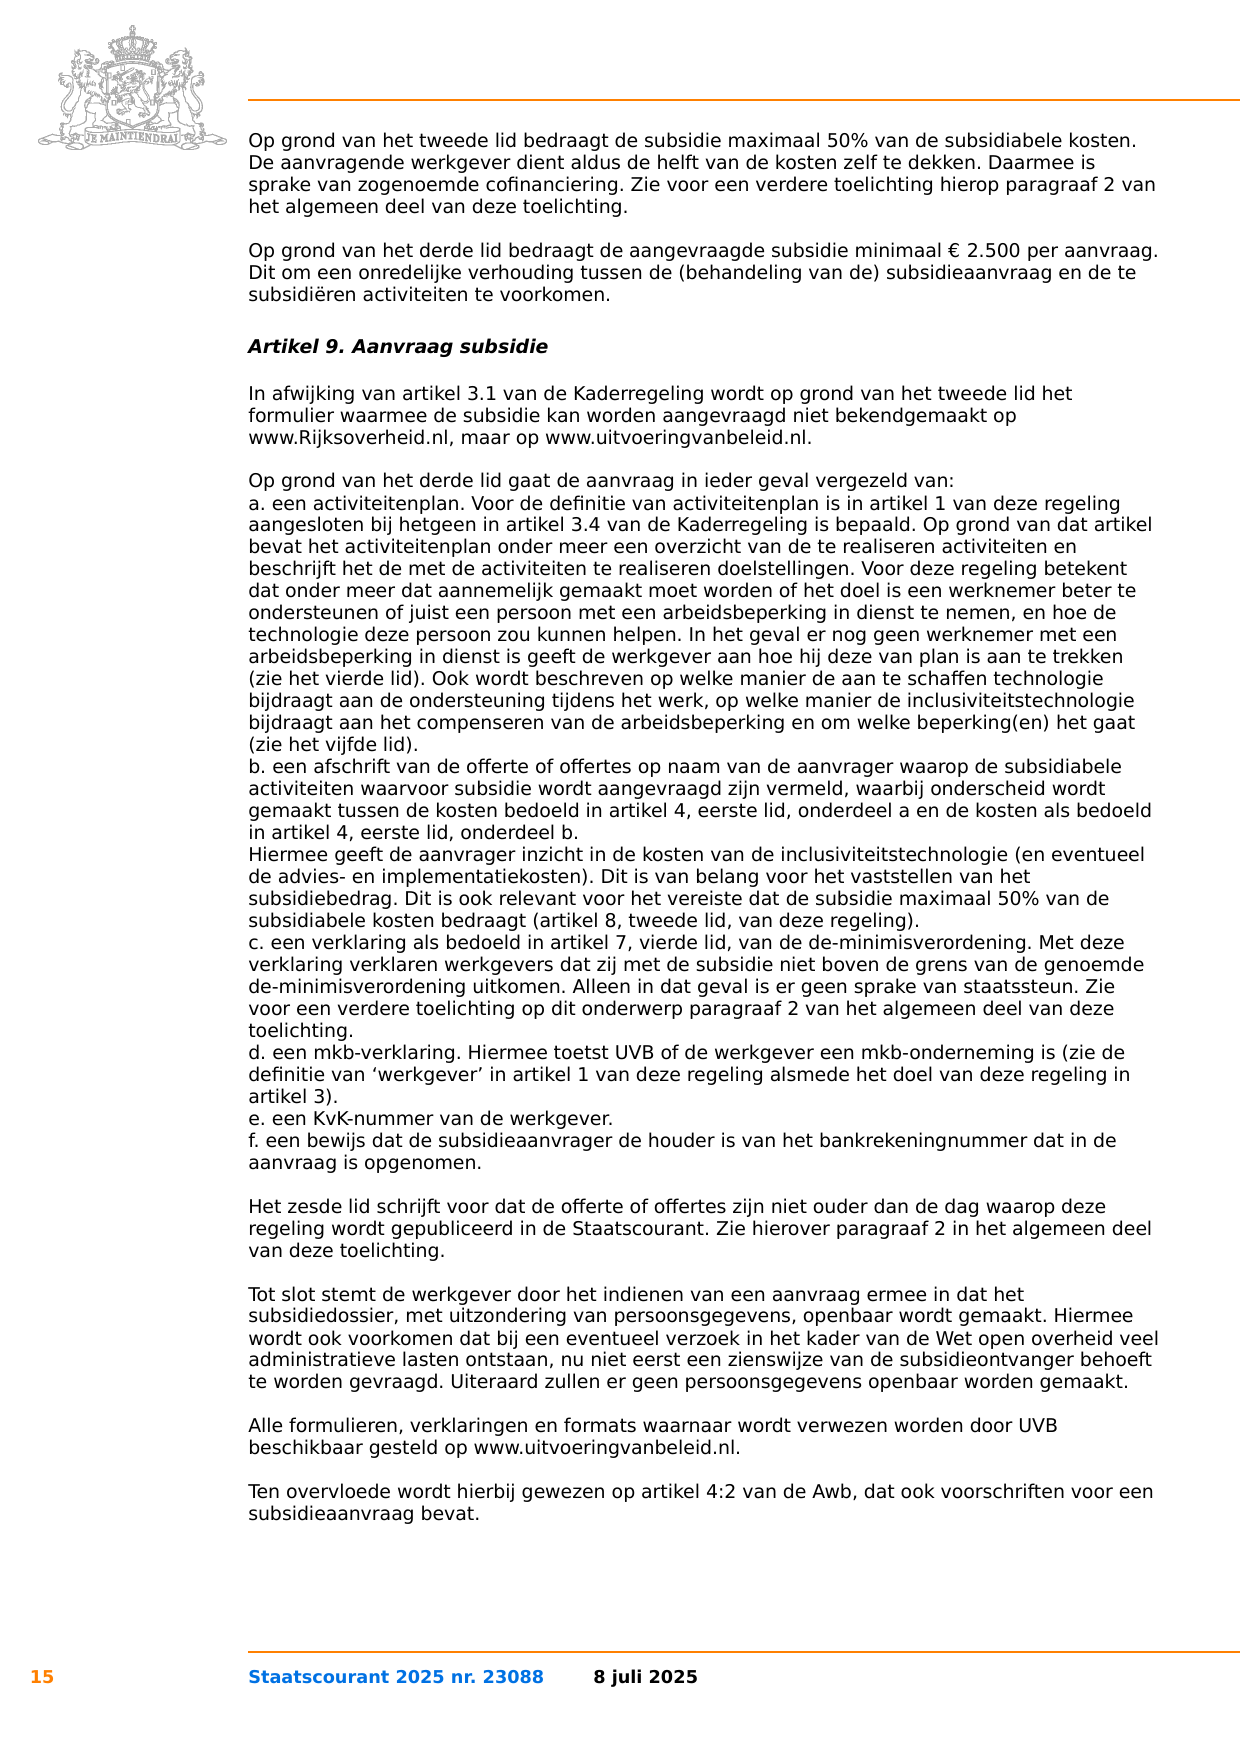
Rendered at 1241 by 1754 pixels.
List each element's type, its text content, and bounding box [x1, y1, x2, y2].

text Het zesde lid schrijft voor dat de offerte of offertes zijn niet ouder dan de dag waarop deze regeling wordt gepubliceerd in de Staatscourant. Zie hierover paragraaf 2 in het algemeen deel van deze toelichting. [248, 1196, 1163, 1262]
text b. een afschrift van de offerte of offertes op naam van de aanvrager waarop de subsidiabele activiteiten waarvoor subsidie wordt aangevraagd zijn vermeld, waarbij onderscheid wordt gemaakt tussen de kosten bedoeld in artikel 4, eerste lid, onderdeel a en de kosten als bedoeld in artikel 4, eerste lid, onderdeel b. [248, 756, 1163, 844]
text c. een verklaring als bedoeld in artikel 7, vierde lid, van de de-minimisverordening. Met deze verklaring verklaren werkgevers dat zij met de subsidie niet boven de grens van de genoemde de-minimisverordening uitkomen. Alleen in dat geval is er geen sprake van staatssteun. Zie voor een verdere toelichting op dit onderwerp paragraaf 2 van het algemeen deel van deze toelichting. [248, 932, 1163, 1042]
text Alle formulieren, verklaringen en formats waarnaar wordt verwezen worden door UVB beschikbaar gesteld op www.uitvoeringvanbeleid.nl. [248, 1415, 1163, 1459]
text Op grond van het tweede lid bedraagt de subsidie maximaal 50% van de subsidiabele kosten. De aanvragende werkgever dient aldus de helft van de kosten zelf te dekken. Daarmee is sprake van zogenoemde cofinanciering. Zie voor een verdere toelichting hierop paragraaf 2 van het algemeen deel van deze toelichting. [248, 130, 1163, 218]
picture [38, 25, 227, 150]
text Op grond van het derde lid bedraagt de aangevraagde subsidie minimaal € 2.500 per aanvraag. Dit om een onredelijke verhouding tussen de (behandeling van de) subsidieaanvraag en de te subsidiëren activiteiten te voorkomen. [248, 240, 1163, 306]
text Hiermee geeft de aanvrager inzicht in de kosten van de inclusiviteitstechnologie (en eventueel de advies- en implementatiekosten). Dit is van belang voor het vaststellen van het subsidiebedrag. Dit is ook relevant voor het vereiste dat de subsidie maximaal 50% van de subsidiabele kosten bedraagt (artikel 8, tweede lid, van deze regeling). [248, 844, 1163, 932]
text e. een KvK-nummer van de werkgever. [248, 1108, 1163, 1130]
text Ten overvloede wordt hierbij gewezen op artikel 4:2 van de Awb, dat ook voorschriften voor een subsidieaanvraag bevat. [248, 1481, 1163, 1525]
text a. een activiteitenplan. Voor de definitie van activiteitenplan is in artikel 1 van deze regeling aangesloten bij hetgeen in artikel 3.4 van de Kaderregeling is bepaald. Op grond van dat artikel bevat het activiteitenplan onder meer een overzicht van de te realiseren activiteiten en beschrijft het de met de activiteiten te realiseren doelstellingen. Voor deze regeling betekent dat onder meer dat aannemelijk gemaakt moet worden of het doel is een werknemer beter te ondersteunen of juist een persoon met een arbeidsbeperking in dienst te nemen, en hoe de technologie deze persoon zou kunnen helpen. In het geval er nog geen werknemer met een arbeidsbeperking in dienst is geeft de werkgever aan hoe hij deze van plan is aan te trekken (zie het vierde lid). Ook wordt beschreven op welke manier de aan te schaffen technologie bijdraagt aan de ondersteuning tijdens het werk, op welke manier de inclusiviteitstechnologie bijdraagt aan het compenseren van de arbeidsbeperking en om welke beperking(en) het gaat (zie het vijfde lid). [248, 492, 1163, 756]
text Op grond van het derde lid gaat de aanvraag in ieder geval vergezeld van: [248, 470, 1163, 492]
text Tot slot stemt de werkgever door het indienen van een aanvraag ermee in dat het subsidiedossier, met uitzondering van persoonsgegevens, openbaar wordt gemaakt. Hiermee wordt ook voorkomen dat bij een eventueel verzoek in het kader van de Wet open overheid veel administratieve lasten ontstaan, nu niet eerst een zienswijze van de subsidieontvanger behoeft te worden gevraagd. Uiteraard zullen er geen persoonsgegevens openbaar worden gemaakt. [248, 1283, 1163, 1393]
text In afwijking van artikel 3.1 van de Kaderregeling wordt op grond van het tweede lid het formulier waarmee de subsidie kan worden aangevraagd niet bekendgemaakt op www.Rijksoverheid.nl, maar op www.uitvoeringvanbeleid.nl. [248, 383, 1163, 448]
text d. een mkb-verklaring. Hiermee toetst UVB of de werkgever een mkb-onderneming is (zie de definitie van ‘werkgever’ in artikel 1 van deze regeling alsmede het doel van deze regeling in artikel 3). [248, 1042, 1163, 1108]
text f. een bewijs dat de subsidieaanvrager de houder is van het bankrekeningnummer dat in de aanvraag is opgenomen. [248, 1130, 1163, 1174]
subtitle Artikel 9. Aanvraag subsidie [248, 336, 1163, 358]
